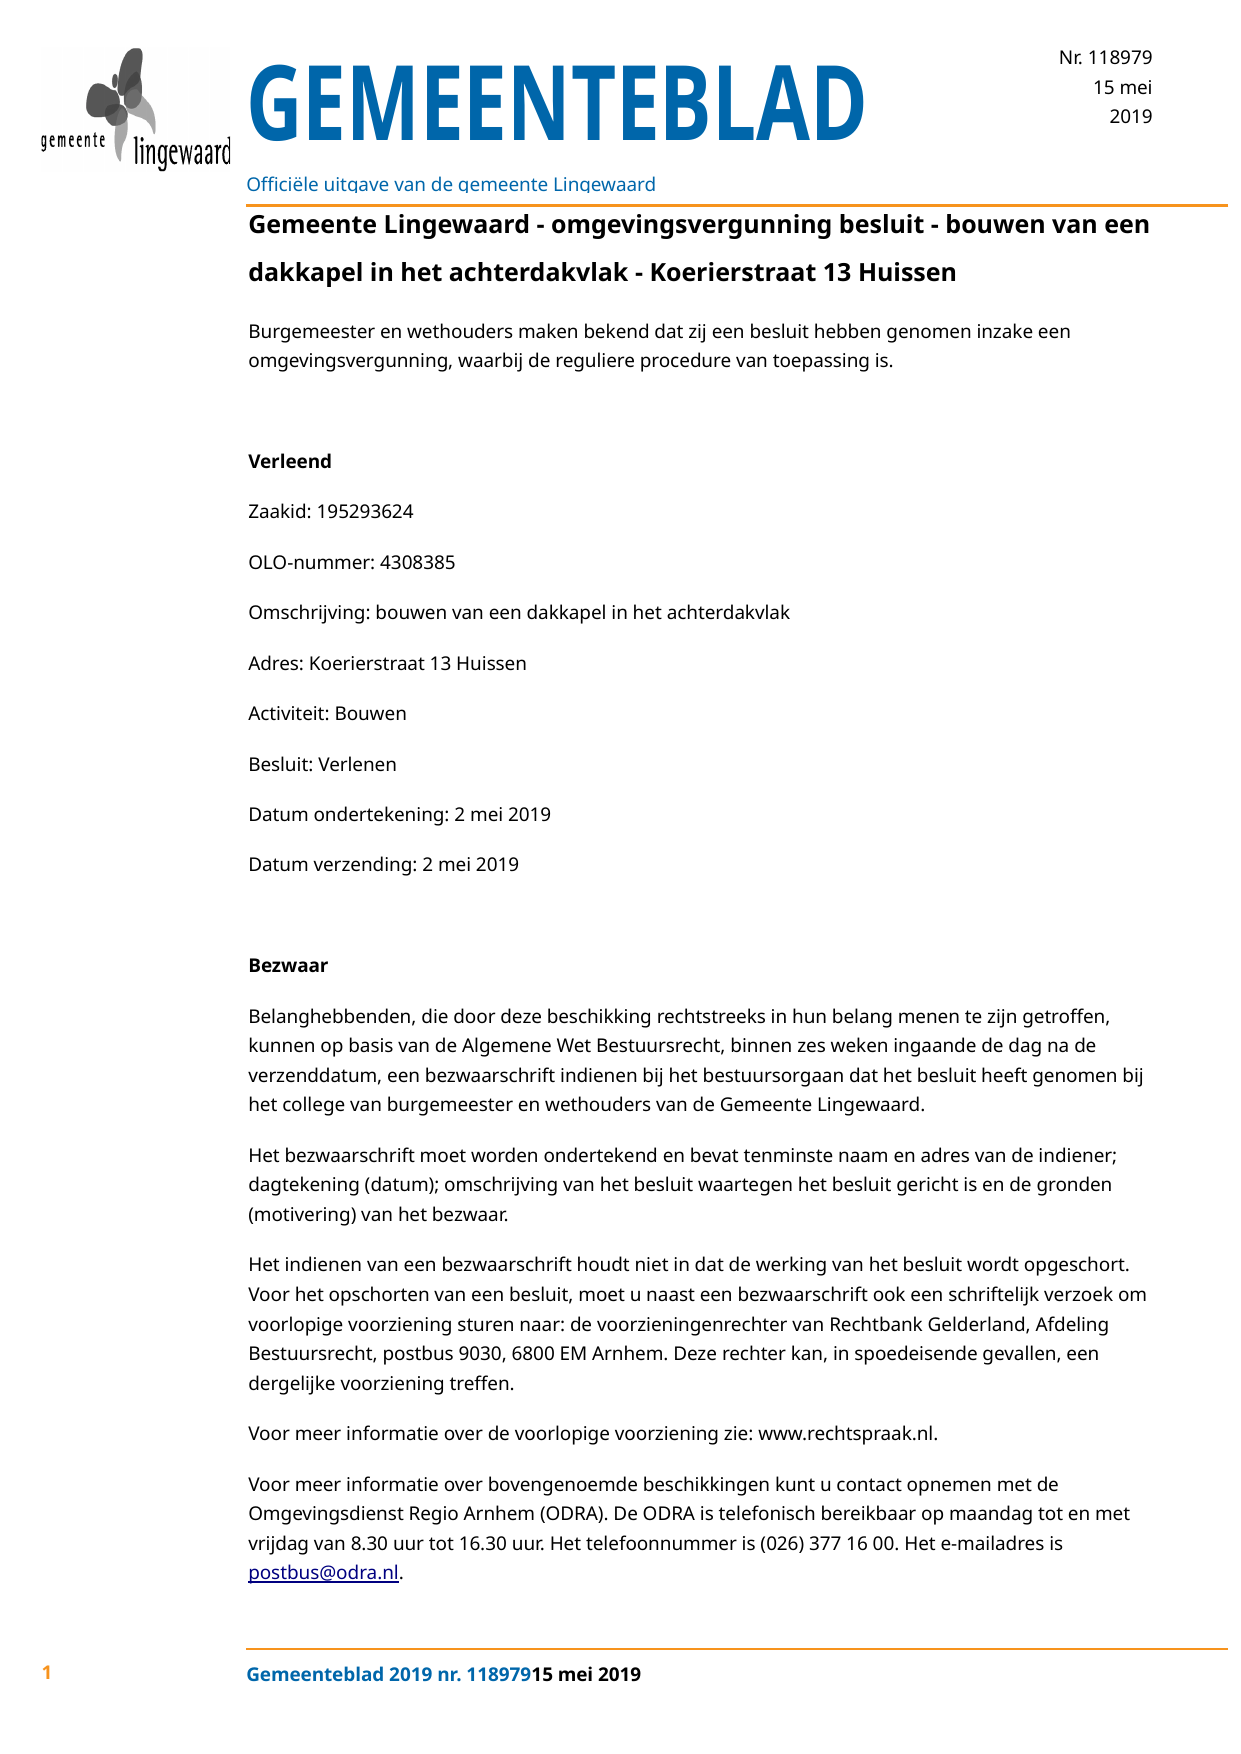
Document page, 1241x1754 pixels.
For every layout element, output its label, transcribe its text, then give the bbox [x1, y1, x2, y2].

text Omschrijving: bouwen van een dakkapel in het achterdakvlak [248, 599, 1152, 625]
text Het bezwaarschrift moet worden ondertekend en bevat tenminste naam en adres van de indiener; dagtekening (datum); omschrijving van het besluit waartegen het besluit gericht is en de gronden (motivering) van het bezwaar. [248, 1142, 1152, 1227]
text Activiteit: Bouwen [248, 700, 1152, 726]
text Bezwaar [248, 952, 1152, 978]
text Besluit: Verlenen [248, 751, 1152, 777]
text Burgemeester en wethouders maken bekend dat zij een besluit hebben genomen inzake een omgevingsvergunning, waarbij de reguliere procedure van toepassing is. [248, 318, 1152, 373]
text Gemeente Lingewaard - omgevingsvergunning besluit - bouwen van een dakkapel in het achterdakvlak - Koerierstraat 13 Huissen [248, 207, 1152, 288]
text OLO-nummer: 4308385 [248, 549, 1152, 575]
text Het indienen van een bezwaarschrift houdt niet in dat de werking van het besluit wordt opgeschort. Voor het opschorten van een besluit, moet u naast een bezwaarschrift ook een schriftelijk verzoek om voorlopige voorziening sturen naar: de voorzieningenrechter van Rechtbank Gelderland, Afdeling Bestuursrecht, postbus 9030, 6800 EM Arnhem. Deze rechter kan, in spoedeisende gevallen, een dergelijke voorziening treffen. [248, 1252, 1152, 1396]
text Datum ondertekening: 2 mei 2019 [248, 801, 1152, 827]
text Zaakid: 195293624 [248, 499, 1152, 524]
picture [41, 47, 231, 172]
text Datum verzending: 2 mei 2019 [248, 852, 1152, 877]
text Voor meer informatie over de voorlopige voorziening zie: www.rechtspraak.nl. [248, 1420, 1152, 1446]
text Adres: Koerierstraat 13 Huissen [248, 650, 1152, 676]
text Belanghebbenden, die door deze beschikking rechtstreeks in hun belang menen te zijn getroffen, kunnen op basis van de Algemene Wet Bestuursrecht, binnen zes weken ingaande de dag na de verzenddatum, een bezwaarschrift indienen bij het bestuursorgaan dat het besluit heeft genomen bij het college van burgemeester en wethouders van de Gemeente Lingewaard. [248, 1003, 1152, 1117]
text Verleend [248, 448, 1152, 474]
text Voor meer informatie over bovengenoemde beschikkingen kunt u contact opnemen met de Omgevingsdienst Regio Arnhem (ODRA). De ODRA is telefonisch bereikbaar op maandag tot en met vrijdag van 8.30 uur tot 16.30 uur. Het telefoonnummer is (026) 377 16 00. Het e-mailadres is postbus@odra.nl. [248, 1471, 1152, 1585]
